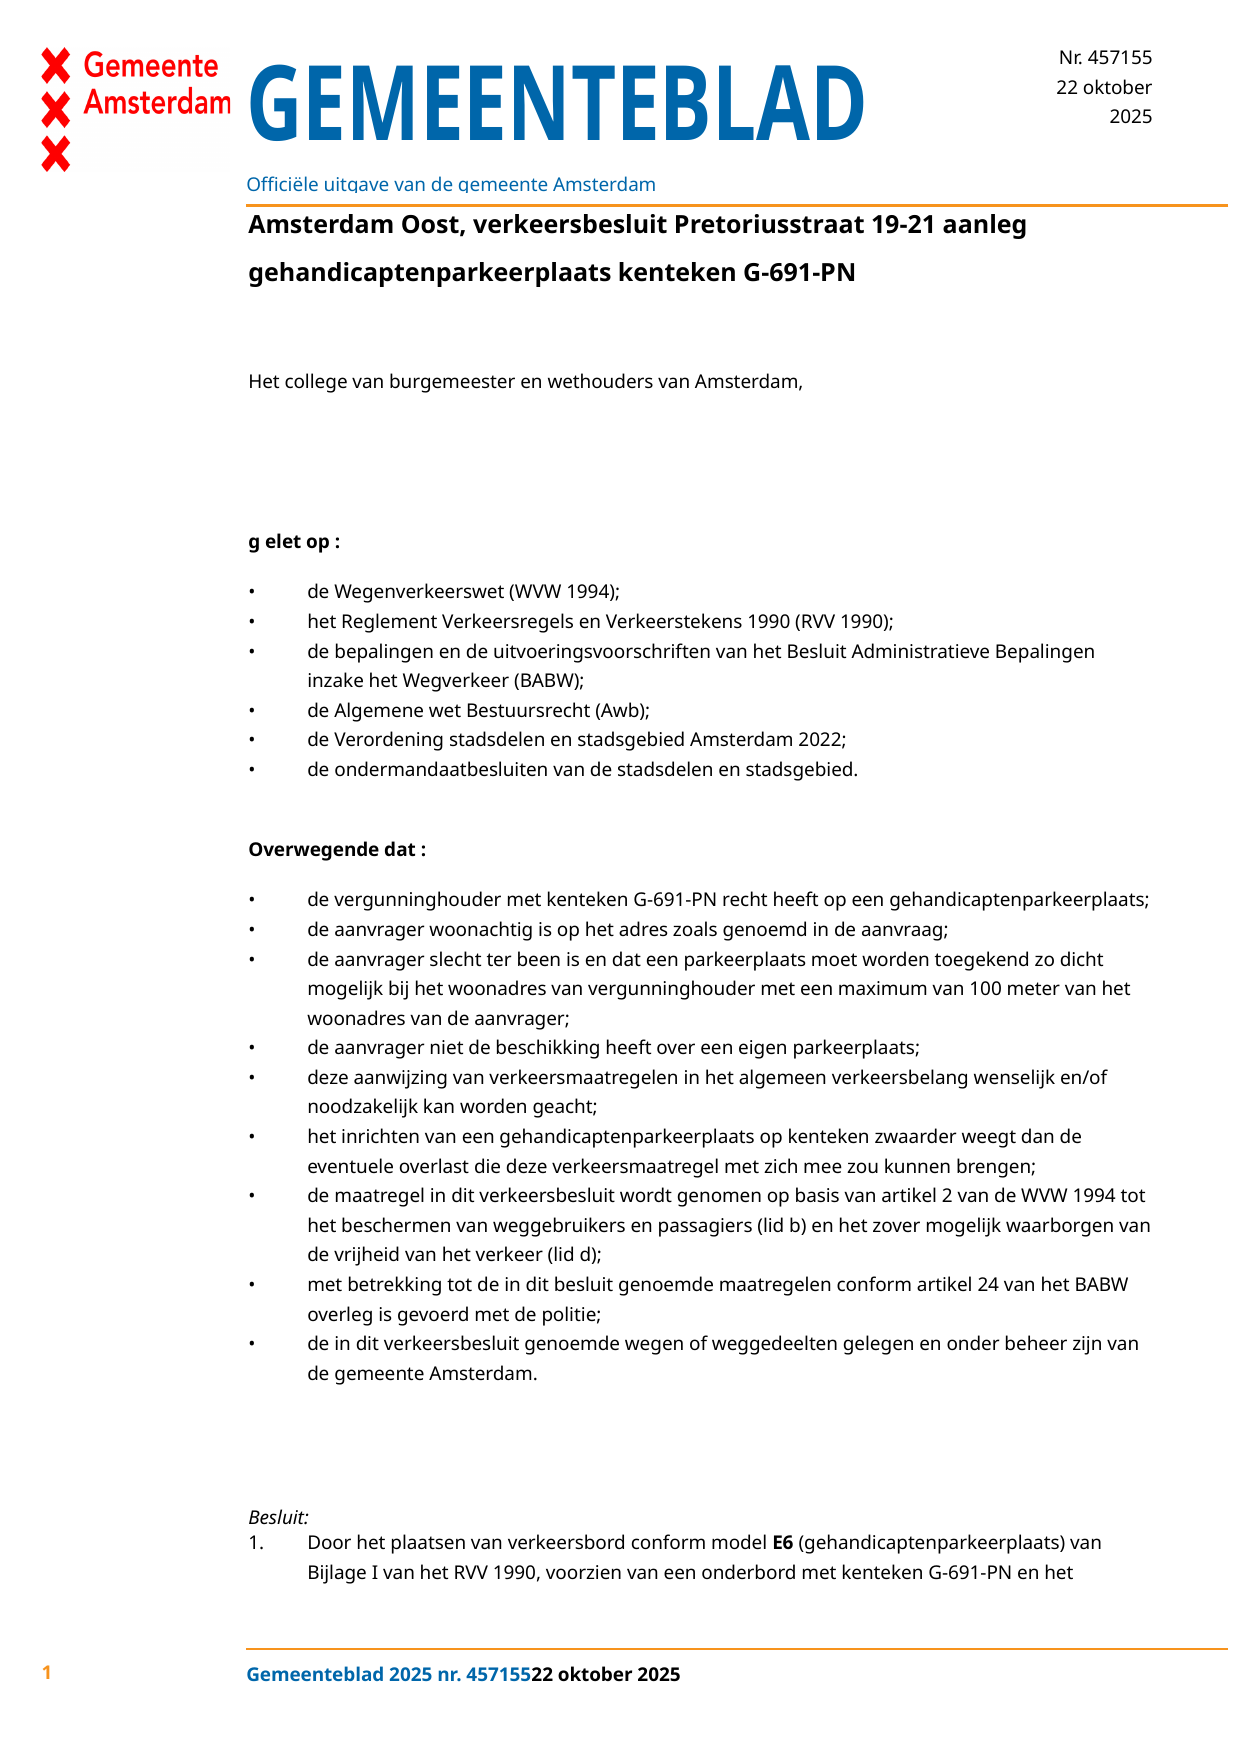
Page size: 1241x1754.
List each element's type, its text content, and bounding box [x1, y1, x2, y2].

list de Algemene wet Bestuursrecht (Awb); [248, 697, 1152, 723]
list de Verordening stadsdelen en stadsgebied Amsterdam 2022; [248, 727, 1152, 752]
list het inrichten van een gehandicaptenparkeerplaats op kenteken zwaarder weegt dan de eventuele overlast die deze verkeersmaatregel met zich mee zou kunnen brengen; [248, 1123, 1152, 1178]
list de bepalingen en de uitvoeringsvoorschriften van het Besluit Administratieve Bepalingen inzake het Wegverkeer (BABW); [248, 638, 1152, 693]
list de in dit verkeersbesluit genoemde wegen of weggedeelten gelegen en onder beheer zijn van de gemeente Amsterdam. [248, 1330, 1152, 1386]
list de ondermandaatbesluiten van de stadsdelen en stadsgebied. [248, 756, 1152, 782]
picture [41, 47, 231, 172]
text Besluit: [248, 1504, 1152, 1529]
list de Wegenverkeerswet (WVW 1994); [248, 579, 1152, 604]
list het Reglement Verkeersregels en Verkeerstekens 1990 (RVV 1990); [248, 608, 1152, 634]
list deze aanwijzing van verkeersmaatregelen in het algemeen verkeersbelang wenselijk en/of noodzakelijk kan worden geacht; [248, 1064, 1152, 1119]
list met betrekking tot de in dit besluit genoemde maatregelen conform artikel 24 van het BABW overleg is gevoerd met de politie; [248, 1271, 1152, 1326]
list de aanvrager woonachtig is op het adres zoals genoemd in de aanvraag; [248, 916, 1152, 942]
list de aanvrager niet de beschikking heeft over een eigen parkeerplaats; [248, 1034, 1152, 1060]
list Door het plaatsen van verkeersbord conform model E6 (gehandicaptenparkeerplaats) van Bijlage I van het RVV 1990, voorzien van een onderbord met kenteken G-691-PN en het [248, 1529, 1152, 1585]
text Overwegende dat : [248, 836, 1152, 862]
list de maatregel in dit verkeersbesluit wordt genomen op basis van artikel 2 van de WVW 1994 tot het beschermen van weggebruikers en passagiers (lid b) en het zover mogelijk waarborgen van de vrijheid van het verkeer (lid d); [248, 1182, 1152, 1267]
text Het college van burgemeester en wethouders van Amsterdam, [248, 368, 1152, 394]
list de vergunninghouder met kenteken G-691-PN recht heeft op een gehandicaptenparkeerplaats; [248, 887, 1152, 912]
text g elet op : [248, 528, 1152, 554]
list de aanvrager slecht ter been is en dat een parkeerplaats moet worden toegekend zo dicht mogelijk bij het woonadres van vergunninghouder met een maximum van 100 meter van het woonadres van de aanvrager; [248, 946, 1152, 1031]
text Amsterdam Oost, verkeersbesluit Pretoriusstraat 19-21 aanleg gehandicaptenparkeerplaats kenteken G-691-PN [248, 207, 1152, 288]
